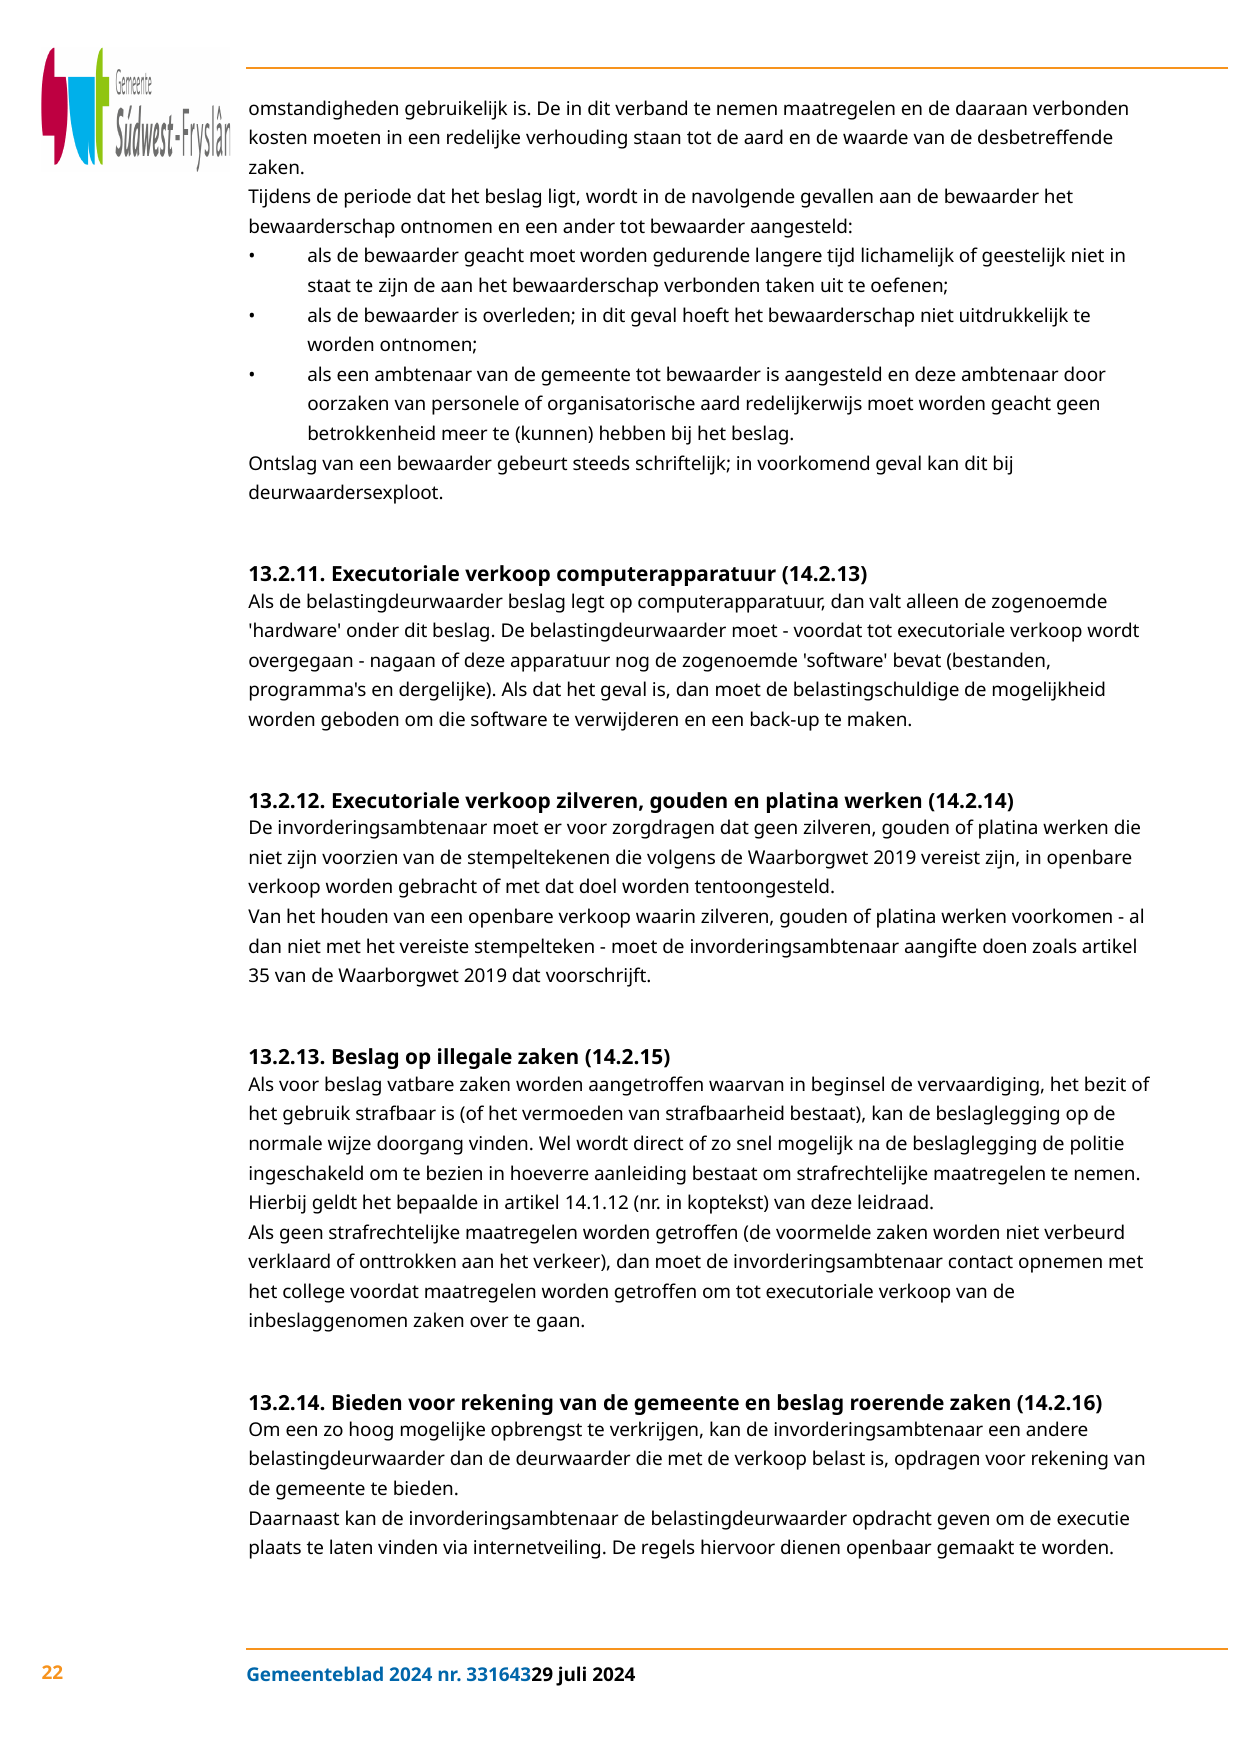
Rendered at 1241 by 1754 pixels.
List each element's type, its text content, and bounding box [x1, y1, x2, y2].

text omstandigheden gebruikelijk is. De in dit verband te nemen maatregelen en de daaraan verbonden kosten moeten in een redelijke verhouding staan tot de aard en de waarde van de desbetreffende zaken. [248, 95, 1152, 180]
list als de bewaarder geacht moet worden gedurende langere tijd lichamelijk of geestelijk niet in staat te zijn de aan het bewaarderschap verbonden taken uit te oefenen; [248, 243, 1152, 298]
text Daarnaast kan de invorderingsambtenaar de belastingdeurwaarder opdracht geven om de executie plaats te laten vinden via internetveiling. De regels hiervoor dienen openbaar gemaakt te worden. [248, 1505, 1152, 1560]
text 13.2.12. Executoriale verkoop zilveren, gouden en platina werken (14.2.14) [248, 786, 1152, 814]
text Om een zo hoog mogelijke opbrengst te verkrijgen, kan de invorderingsambtenaar een andere belastingdeurwaarder dan de deurwaarder die met de verkoop belast is, opdragen voor rekening van de gemeente te bieden. [248, 1416, 1152, 1501]
text 13.2.11. Executoriale verkoop computerapparatuur (14.2.13) [248, 559, 1152, 588]
text 13.2.13. Beslag op illegale zaken (14.2.15) [248, 1042, 1152, 1071]
text De invorderingsambtenaar moet er voor zorgdragen dat geen zilveren, gouden of platina werken die niet zijn voorzien van de stempeltekenen die volgens de Waarborgwet 2019 vereist zijn, in openbare verkoop worden gebracht of met dat doel worden tentoongesteld. [248, 814, 1152, 899]
list als een ambtenaar van de gemeente tot bewaarder is aangesteld en deze ambtenaar door oorzaken van personele of organisatorische aard redelijkerwijs moet worden geacht geen betrokkenheid meer te (kunnen) hebben bij het beslag. [248, 361, 1152, 446]
text 13.2.14. Bieden voor rekening van de gemeente en beslag roerende zaken (14.2.16) [248, 1388, 1152, 1416]
text Als geen strafrechtelijke maatregelen worden getroffen (de voormelde zaken worden niet verbeurd verklaard of onttrokken aan het verkeer), dan moet de invorderingsambtenaar contact opnemen met het college voordat maatregelen worden getroffen om tot executoriale verkoop van de inbeslaggenomen zaken over te gaan. [248, 1219, 1152, 1333]
text Tijdens de periode dat het beslag ligt, wordt in de navolgende gevallen aan de bewaarder het bewaarderschap ontnomen en een ander tot bewaarder aangesteld: [248, 183, 1152, 239]
text Als voor beslag vatbare zaken worden aangetroffen waarvan in beginsel de vervaardiging, het bezit of het gebruik strafbaar is (of het vermoeden van strafbaarheid bestaat), kan de beslaglegging op de normale wijze doorgang vinden. Wel wordt direct of zo snel mogelijk na de beslaglegging de politie ingeschakeld om te bezien in hoeverre aanleiding bestaat om strafrechtelijke maatregelen te nemen. Hierbij geldt het bepaalde in artikel 14.1.12 (nr. in koptekst) van deze leidraad. [248, 1071, 1152, 1215]
picture [41, 47, 231, 172]
text Van het houden van een openbare verkoop waarin zilveren, gouden of platina werken voorkomen - al dan niet met het vereiste stempelteken - moet de invorderingsambtenaar aangifte doen zoals artikel 35 van de Waarborgwet 2019 dat voorschrijft. [248, 903, 1152, 988]
text Als de belastingdeurwaarder beslag legt op computerapparatuur, dan valt alleen de zogenoemde 'hardware' onder dit beslag. De belastingdeurwaarder moet - voordat tot executoriale verkoop wordt overgegaan - nagaan of deze apparatuur nog de zogenoemde 'software' bevat (bestanden, programma's en dergelijke). Als dat het geval is, dan moet de belastingschuldige de mogelijkheid worden geboden om die software te verwijderen en een back-up te maken. [248, 588, 1152, 732]
list als de bewaarder is overleden; in dit geval hoeft het bewaarderschap niet uitdrukkelijk te worden ontnomen; [248, 302, 1152, 357]
text Ontslag van een bewaarder gebeurt steeds schriftelijk; in voorkomend geval kan dit bij deurwaardersexploot. [248, 450, 1152, 505]
